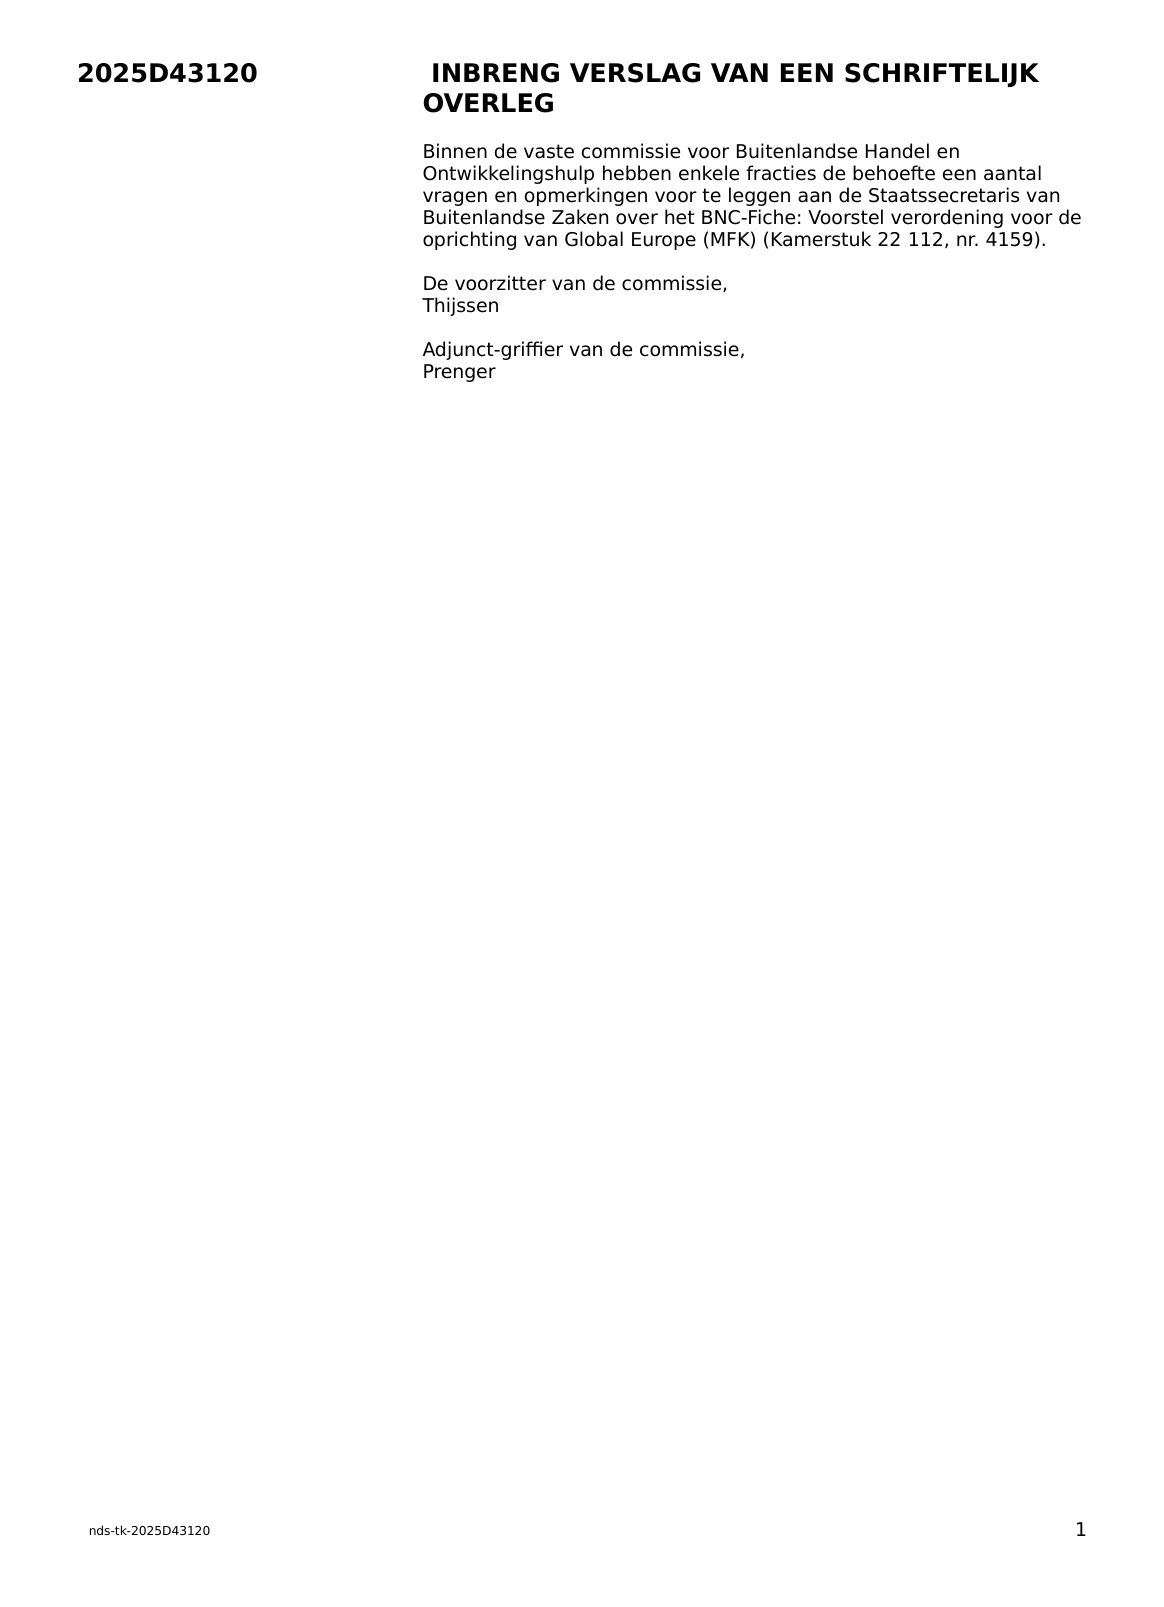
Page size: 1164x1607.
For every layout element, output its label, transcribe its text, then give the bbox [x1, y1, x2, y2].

text De voorzitter van de commissie, [422, 273, 1087, 295]
text Thijssen [422, 295, 1087, 317]
text nds-tk-2025D43120 [88, 1524, 323, 1538]
text Binnen de vaste commissie voor Buitenlandse Handel en Ontwikkelingshulp hebben enkele fracties de behoefte een aantal vragen en opmerkingen voor te leggen aan de Staatssecretaris van Buitenlandse Zaken over het BNC-Fiche: Voorstel verordening voor de oprichting van Global Europe (MFK) (Kamerstuk 22 112, nr. 4159). [422, 141, 1087, 251]
text Adjunct-griffier van de commissie, [422, 339, 1087, 361]
text 2025D43120 INBRENG VERSLAG VAN EEN SCHRIFTELIJK OVERLEG [77, 59, 1087, 118]
text Prenger [422, 361, 1087, 383]
